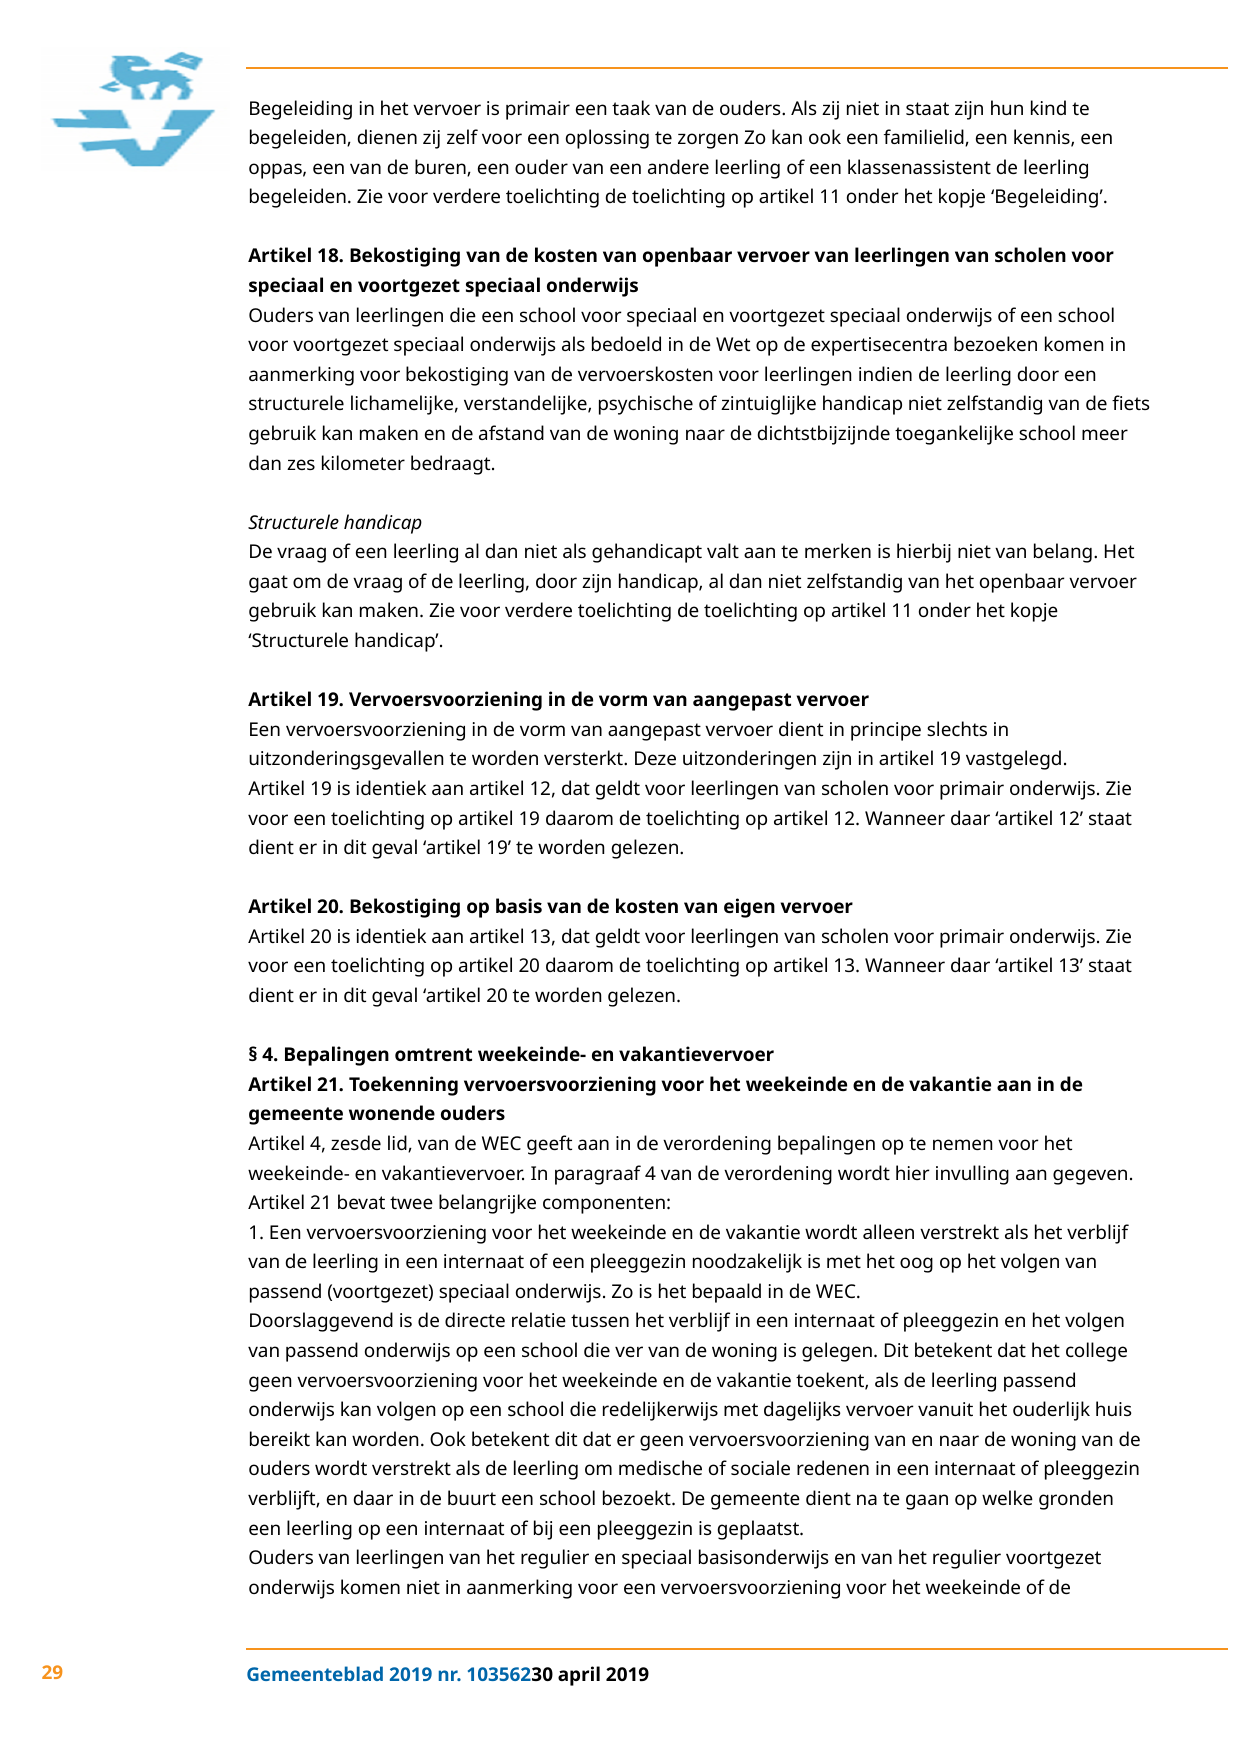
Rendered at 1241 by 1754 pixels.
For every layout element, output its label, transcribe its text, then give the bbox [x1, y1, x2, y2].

text De vraag of een leerling al dan niet als gehandicapt valt aan te merken is hierbij niet van belang. Het gaat om de vraag of de leerling, door zijn handicap, al dan niet zelfstandig van het openbaar vervoer gebruik kan maken. Zie voor verdere toelichting de toelichting op artikel 11 onder het kopje ‘Structurele handicap’. [248, 538, 1152, 653]
text Artikel 19. Vervoersvoorziening in de vorm van aangepast vervoer [248, 686, 1152, 712]
text Structurele handicap [248, 509, 1152, 535]
picture [41, 47, 231, 172]
text Een vervoersvoorziening in de vorm van aangepast vervoer dient in principe slechts in uitzonderingsgevallen te worden versterkt. Deze uitzonderingen zijn in artikel 19 vastgelegd. [248, 716, 1152, 771]
text Ouders van leerlingen van het regulier en speciaal basisonderwijs en van het regulier voortgezet onderwijs komen niet in aanmerking voor een vervoersvoorziening voor het weekeinde of de [248, 1544, 1152, 1600]
text Artikel 4, zesde lid, van de WEC geeft aan in de verordening bepalingen op te nemen voor het weekeinde- en vakantievervoer. In paragraaf 4 van de verordening wordt hier invulling aan gegeven. [248, 1130, 1152, 1186]
text 1. Een vervoersvoorziening voor het weekeinde en de vakantie wordt alleen verstrekt als het verblijf van de leerling in een internaat of een pleeggezin noodzakelijk is met het oog op het volgen van passend (voortgezet) speciaal onderwijs. Zo is het bepaald in de WEC. [248, 1219, 1152, 1304]
text Artikel 21 bevat twee belangrijke componenten: [248, 1189, 1152, 1215]
text Artikel 19 is identiek aan artikel 12, dat geldt voor leerlingen van scholen voor primair onderwijs. Zie voor een toelichting op artikel 19 daarom de toelichting op artikel 12. Wanneer daar ‘artikel 12’ staat dient er in dit geval ‘artikel 19’ te worden gelezen. [248, 775, 1152, 860]
text Ouders van leerlingen die een school voor speciaal en voortgezet speciaal onderwijs of een school voor voortgezet speciaal onderwijs als bedoeld in de Wet op de expertisecentra bezoeken komen in aanmerking voor bekostiging van de vervoerskosten voor leerlingen indien de leerling door een structurele lichamelijke, verstandelijke, psychische of zintuiglijke handicap niet zelfstandig van de fiets gebruik kan maken en de afstand van de woning naar de dichtstbijzijnde toegankelijke school meer dan zes kilometer bedraagt. [248, 302, 1152, 476]
text Doorslaggevend is de directe relatie tussen het verblijf in een internaat of pleeggezin en het volgen van passend onderwijs op een school die ver van de woning is gelegen. Dit betekent dat het college geen vervoersvoorziening voor het weekeinde en de vakantie toekent, als de leerling passend onderwijs kan volgen op een school die redelijkerwijs met dagelijks vervoer vanuit het ouderlijk huis bereikt kan worden. Ook betekent dit dat er geen vervoersvoorziening van en naar de woning van de ouders wordt verstrekt als de leerling om medische of sociale redenen in een internaat of pleeggezin verblijft, en daar in de buurt een school bezoekt. De gemeente dient na te gaan op welke gronden een leerling op een internaat of bij een pleeggezin is geplaatst. [248, 1308, 1152, 1541]
text Artikel 18. Bekostiging van de kosten van openbaar vervoer van leerlingen van scholen voor speciaal en voortgezet speciaal onderwijs [248, 243, 1152, 298]
text Artikel 20 is identiek aan artikel 13, dat geldt voor leerlingen van scholen voor primair onderwijs. Zie voor een toelichting op artikel 20 daarom de toelichting op artikel 13. Wanneer daar ‘artikel 13’ staat dient er in dit geval ‘artikel 20 te worden gelezen. [248, 923, 1152, 1008]
text § 4. Bepalingen omtrent weekeinde- en vakantievervoer [248, 1041, 1152, 1067]
text Begeleiding in het vervoer is primair een taak van de ouders. Als zij niet in staat zijn hun kind te begeleiden, dienen zij zelf voor een oplossing te zorgen Zo kan ook een familielid, een kennis, een oppas, een van de buren, een ouder van een andere leerling of een klassenassistent de leerling begeleiden. Zie voor verdere toelichting de toelichting op artikel 11 onder het kopje ‘Begeleiding’. [248, 95, 1152, 209]
text Artikel 20. Bekostiging op basis van de kosten van eigen vervoer [248, 893, 1152, 919]
text Artikel 21. Toekenning vervoersvoorziening voor het weekeinde en de vakantie aan in de gemeente wonende ouders [248, 1071, 1152, 1126]
